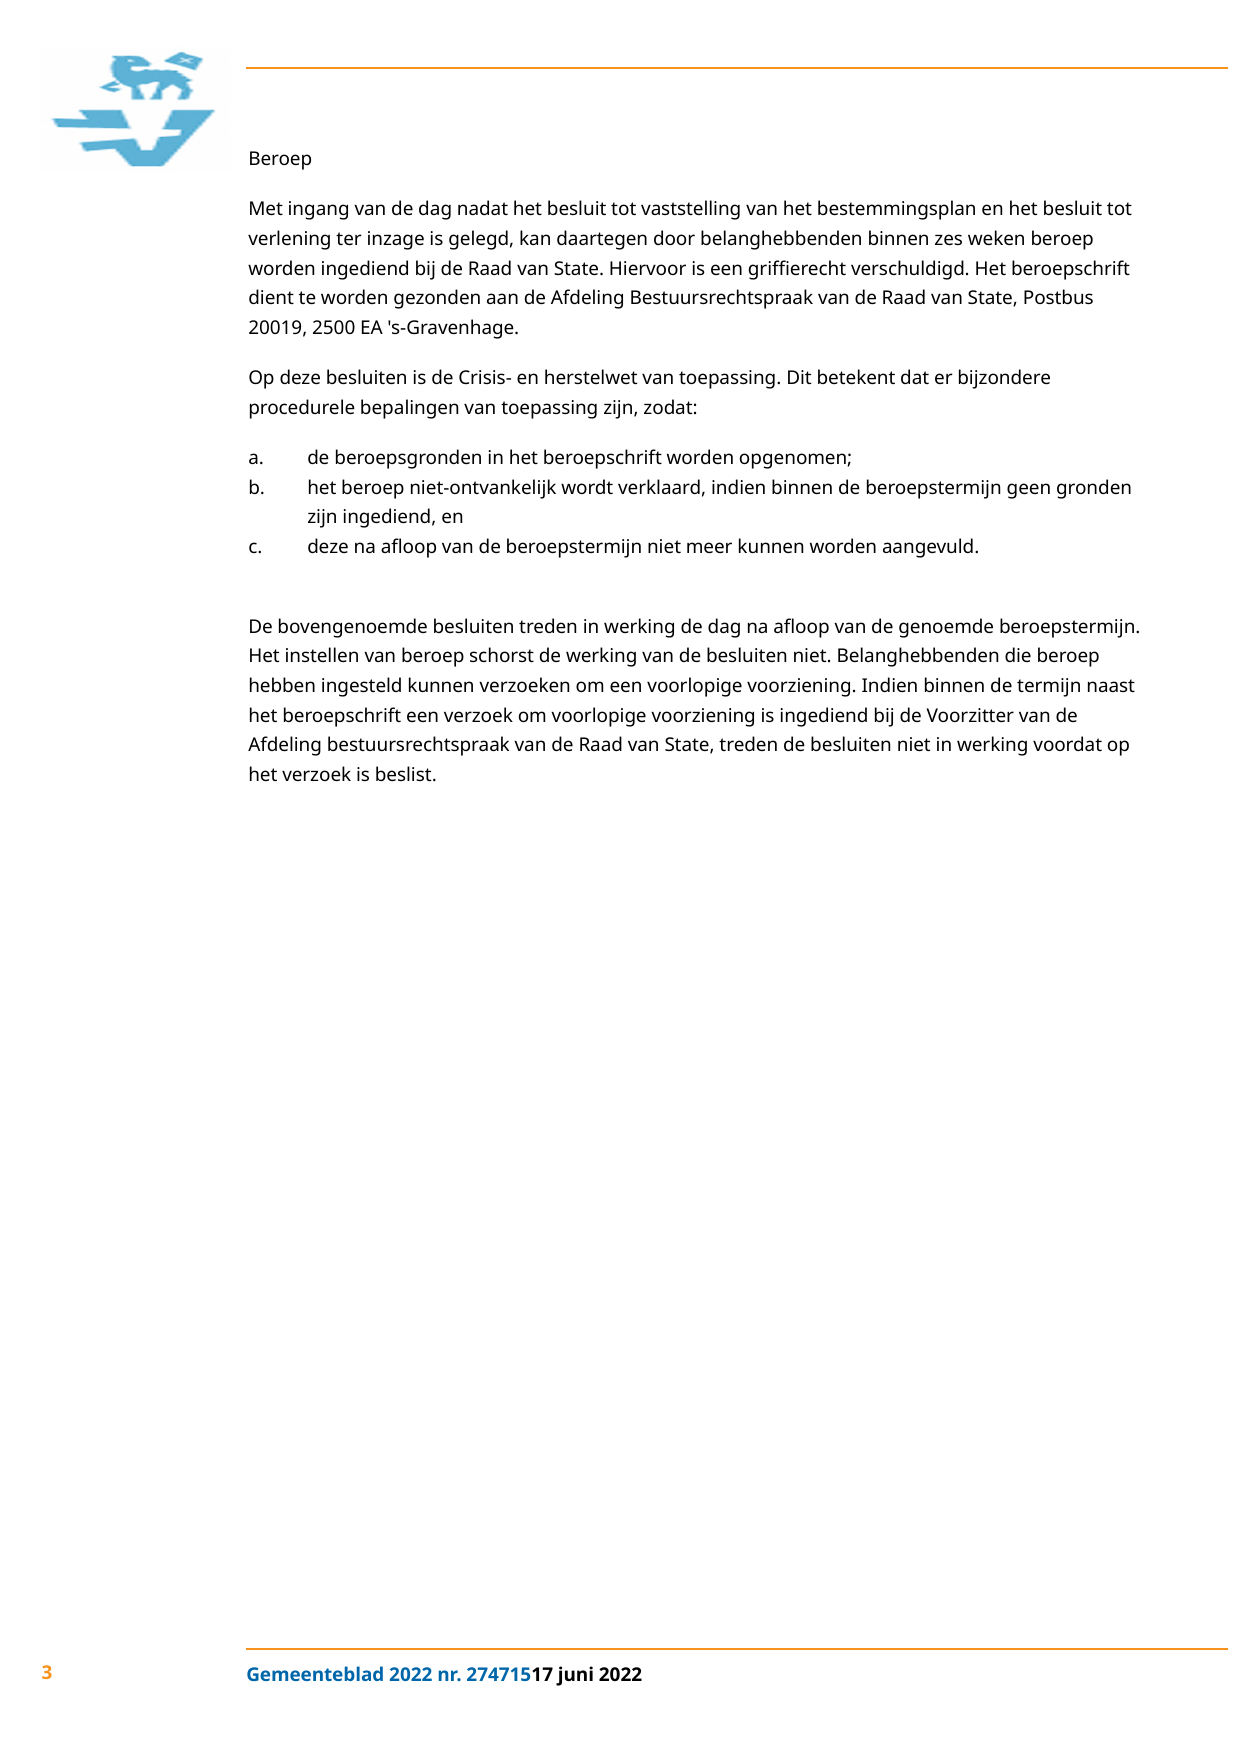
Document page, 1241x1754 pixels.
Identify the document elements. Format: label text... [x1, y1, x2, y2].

text Met ingang van de dag nadat het besluit tot vaststelling van het bestemmingsplan en het besluit tot verlening ter inzage is gelegd, kan daartegen door belanghebbenden binnen zes weken beroep worden ingediend bij de Raad van State. Hiervoor is een griffierecht verschuldigd. Het beroepschrift dient te worden gezonden aan de Afdeling Bestuursrechtspraak van de Raad van State, Postbus 20019, 2500 EA 's-Gravenhage. [248, 196, 1152, 340]
text De bovengenoemde besluiten treden in werking de dag na afloop van de genoemde beroepstermijn. Het instellen van beroep schorst de werking van de besluiten niet. Belanghebbenden die beroep hebben ingesteld kunnen verzoeken om een voorlopige voorziening. Indien binnen de termijn naast het beroepschrift een verzoek om voorlopige voorziening is ingediend bij de Voorzitter van de Afdeling bestuursrechtspraak van de Raad van State, treden de besluiten niet in werking voordat op het verzoek is beslist. [248, 613, 1152, 787]
text Beroep [248, 145, 1152, 171]
list het beroep niet-ontvankelijk wordt verklaard, indien binnen de beroepstermijn geen gronden zijn ingediend, en [248, 474, 1152, 529]
list de beroepsgronden in het beroepschrift worden opgenomen; [248, 444, 1152, 470]
list deze na afloop van de beroepstermijn niet meer kunnen worden aangevuld. [248, 533, 1152, 559]
picture [41, 47, 231, 172]
text Op deze besluiten is de Crisis- en herstelwet van toepassing. Dit betekent dat er bijzondere procedurele bepalingen van toepassing zijn, zodat: [248, 364, 1152, 420]
